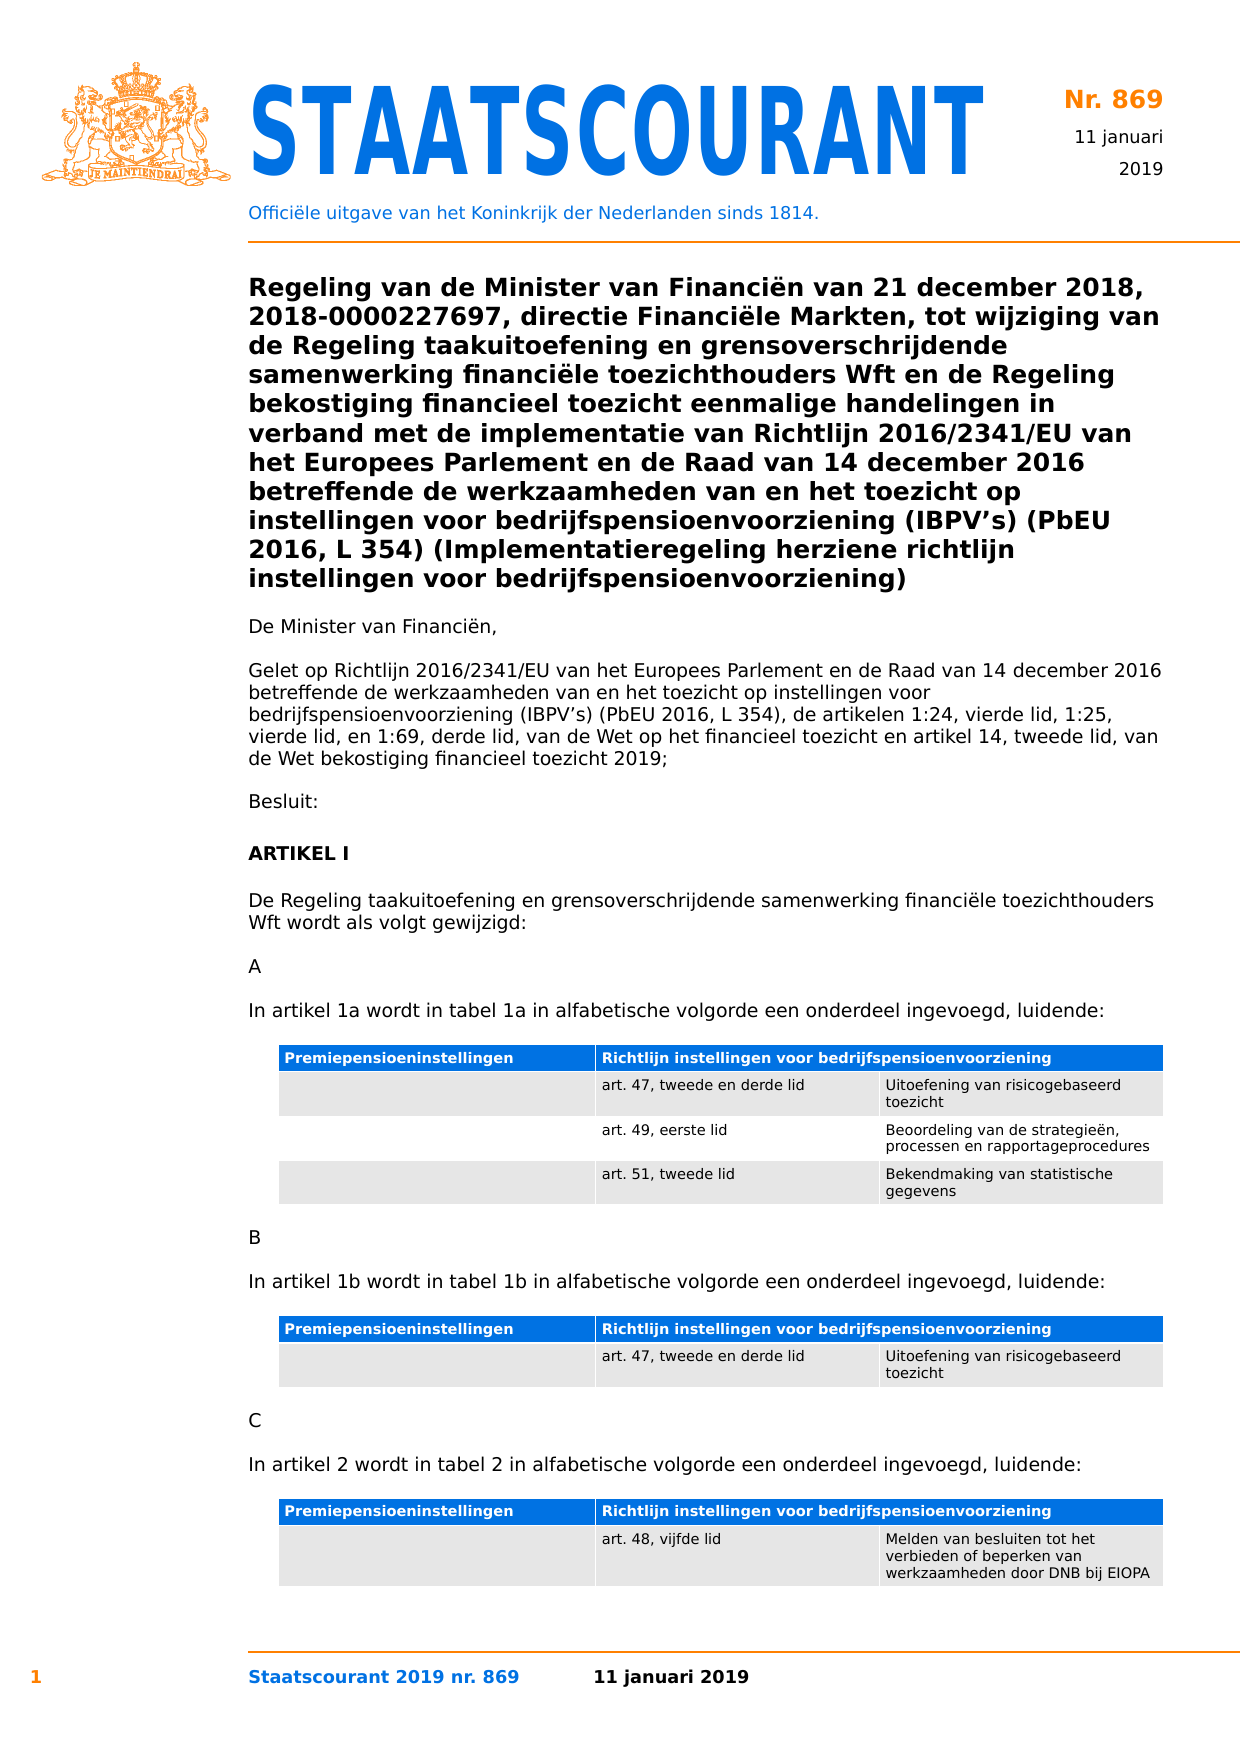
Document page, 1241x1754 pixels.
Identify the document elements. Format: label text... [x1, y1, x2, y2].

text De Regeling taakuitoefening en grensoverschrijdende samenwerking financiële toezichthouders Wft wordt als volgt gewijzigd: [248, 890, 1163, 934]
table_cell [279, 1072, 595, 1116]
picture [41, 62, 231, 186]
table_cell Bekendmaking van statistische gegevens [880, 1161, 1163, 1204]
table_cell Beoordeling van de strategieën, processen en rapportageprocedures [880, 1117, 1163, 1160]
table_cell art. 47, tweede en derde lid [596, 1072, 879, 1116]
table_header Richtlijn instellingen voor bedrijfspensioenvoorziening [596, 1499, 1163, 1525]
table_cell Uitoefening van risicogebaseerd toezicht [880, 1072, 1163, 1116]
table_header Richtlijn instellingen voor bedrijfspensioenvoorziening [596, 1316, 1163, 1342]
text A [248, 956, 1163, 978]
table_cell art. 51, tweede lid [596, 1161, 879, 1204]
table_cell art. 49, eerste lid [596, 1117, 879, 1160]
table_cell 11 januari [998, 121, 1240, 153]
subtitle Regeling van de Minister van Financiën van 21 december 2018, 2018-0000227697, directie Financiële Markten, tot wijziging van de Regeling taakuitoefening en grensoverschrijdende samenwerking financiële toezichthouders Wft en de Regeling bekostiging financieel toezicht eenmalige handelingen in verband met de implementatie van Richtlijn 2016/2341/EU van het Europees Parlement en de Raad van 14 december 2016 betreffende de werkzaamheden van en het toezicht op instellingen voor bedrijfspensioenvoorziening (IBPV’s) (PbEU 2016, L 354) (Implementatieregeling herziene richtlijn instellingen voor bedrijfspensioenvoorziening) [248, 273, 1163, 594]
text B [248, 1227, 1163, 1249]
table_cell [279, 1526, 595, 1586]
text Besluit: [248, 791, 1163, 813]
table_header Richtlijn instellingen voor bedrijfspensioenvoorziening [596, 1045, 1163, 1071]
text In artikel 1b wordt in tabel 1b in alfabetische volgorde een onderdeel ingevoegd, luidende: [248, 1271, 1163, 1293]
text In artikel 1a wordt in tabel 1a in alfabetische volgorde een onderdeel ingevoegd, luidende: [248, 1000, 1163, 1022]
text C [248, 1410, 1163, 1432]
table_cell 2019 [998, 153, 1240, 203]
table_header [25, 62, 248, 241]
table_cell Melden van besluiten tot het verbieden of beperken van werkzaamheden door DNB bij EIOPA [880, 1526, 1163, 1586]
text Gelet op Richtlijn 2016/2341/EU van het Europees Parlement en de Raad van 14 december 2016 betreffende de werkzaamheden van en het toezicht op instellingen voor bedrijfspensioenvoorziening (IBPV’s) (PbEU 2016, L 354), de artikelen 1:24, vierde lid, 1:25, vierde lid, en 1:69, derde lid, van de Wet op het financieel toezicht en artikel 14, tweede lid, van de Wet bekostiging financieel toezicht 2019; [248, 659, 1163, 769]
text De Minister van Financiën, [248, 616, 1163, 638]
text In artikel 2 wordt in tabel 2 in alfabetische volgorde een onderdeel ingevoegd, luidende: [248, 1453, 1163, 1476]
table_cell art. 48, vijfde lid [596, 1526, 879, 1586]
table_header Premiepensioeninstellingen [279, 1316, 595, 1342]
table_cell Uitoefening van risicogebaseerd toezicht [880, 1344, 1163, 1387]
table_cell [279, 1344, 595, 1387]
table_cell [279, 1161, 595, 1204]
table_header Nr. 869 [998, 62, 1240, 121]
table_cell [279, 1117, 595, 1160]
table_cell art. 47, tweede en derde lid [596, 1344, 879, 1387]
table_cell Officiële uitgave van het Koninkrijk der Nederlanden sinds 1814. [248, 203, 1240, 241]
subtitle ARTIKEL I [248, 843, 1163, 865]
table_header Premiepensioeninstellingen [279, 1499, 595, 1525]
table_header STAATSCOURANT [248, 62, 998, 203]
table_header Premiepensioeninstellingen [279, 1045, 595, 1071]
